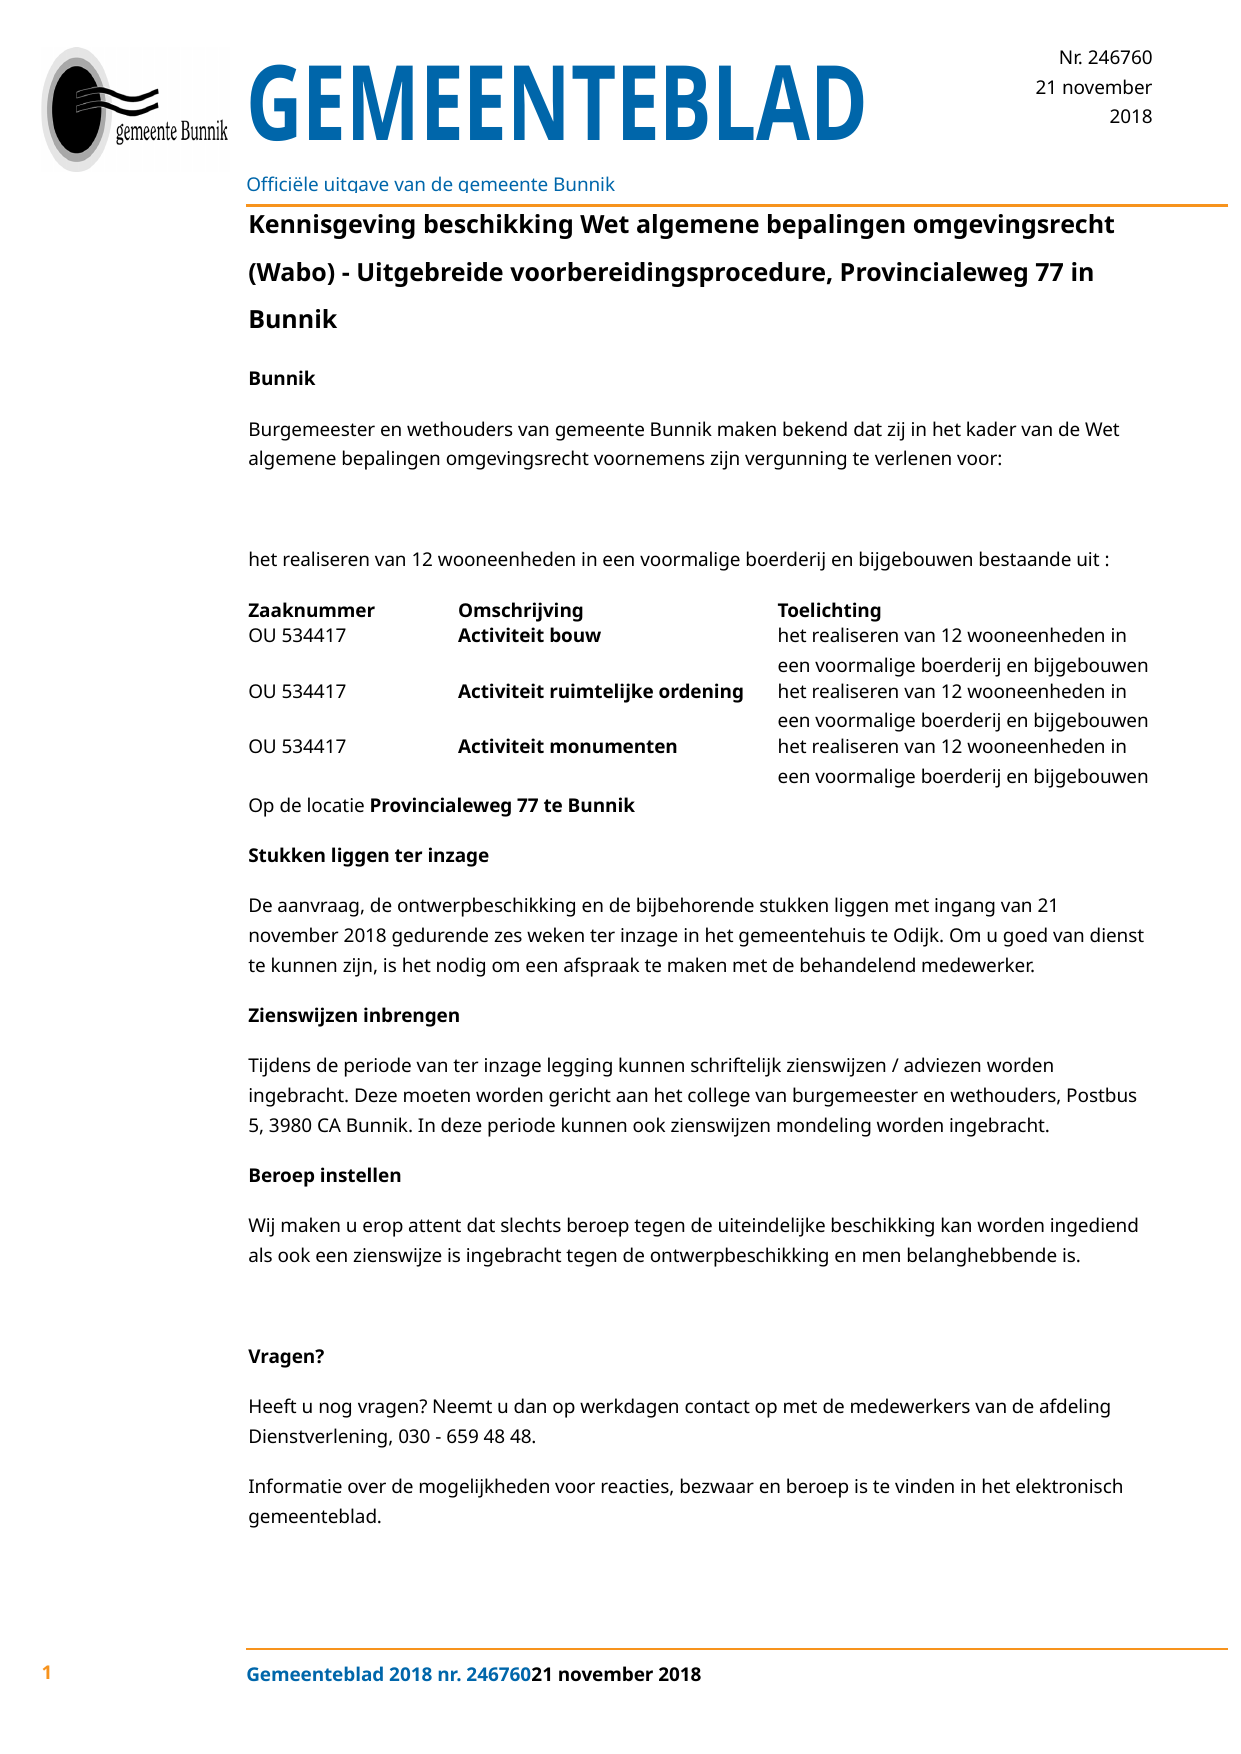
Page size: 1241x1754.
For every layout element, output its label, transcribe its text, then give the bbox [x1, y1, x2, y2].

text Wij maken u erop attent dat slechts beroep tegen de uiteindelijke beschikking kan worden ingediend als ook een zienswijze is ingebracht tegen de ontwerpbeschikking en men belanghebbende is. [248, 1213, 1152, 1268]
table_header Toelichting [778, 597, 1152, 623]
table_cell OU 534417 [248, 733, 458, 788]
text De aanvraag, de ontwerpbeschikking en de bijbehorende stukken liggen met ingang van 21 november 2018 gedurende zes weken ter inzage in het gemeentehuis te Odijk. Om u goed van dienst te kunnen zijn, is het nodig om een afspraak te maken met de behandelend medewerker. [248, 893, 1152, 977]
table_header Omschrijving [458, 597, 777, 623]
table_cell Activiteit monumenten [458, 733, 777, 788]
text Bunnik [248, 366, 1152, 391]
text Heeft u nog vragen? Neemt u dan op werkdagen contact op met de medewerkers van de afdeling Dienstverlening, 030 - 659 48 48. [248, 1393, 1152, 1449]
table_cell het realiseren van 12 wooneenheden in een voormalige boerderij en bijgebouwen [778, 678, 1152, 733]
text Stukken liggen ter inzage [248, 842, 1152, 868]
table_cell Activiteit ruimtelijke ordening [458, 678, 777, 733]
text Burgemeester en wethouders van gemeente Bunnik maken bekend dat zij in het kader van de Wet algemene bepalingen omgevingsrecht voornemens zijn vergunning te verlenen voor: [248, 416, 1152, 471]
text Kennisgeving beschikking Wet algemene bepalingen omgevingsrecht (Wabo) - Uitgebreide voorbereidingsprocedure, Provincialeweg 77 in Bunnik [248, 207, 1152, 336]
table_cell OU 534417 [248, 623, 458, 678]
table_cell Activiteit bouw [458, 623, 777, 678]
table_cell het realiseren van 12 wooneenheden in een voormalige boerderij en bijgebouwen [778, 623, 1152, 678]
text Zienswijzen inbrengen [248, 1002, 1152, 1028]
table_cell OU 534417 [248, 678, 458, 733]
table_header Zaaknummer [248, 597, 458, 623]
text Informatie over de mogelijkheden voor reacties, bezwaar en beroep is te vinden in het elektronisch gemeenteblad. [248, 1473, 1152, 1529]
table_cell het realiseren van 12 wooneenheden in een voormalige boerderij en bijgebouwen [778, 733, 1152, 788]
text het realiseren van 12 wooneenheden in een voormalige boerderij en bijgebouwen bestaande uit : [248, 546, 1152, 572]
text Tijdens de periode van ter inzage legging kunnen schriftelijk zienswijzen / adviezen worden ingebracht. Deze moeten worden gericht aan het college van burgemeester en wethouders, Postbus 5, 3980 CA Bunnik. In deze periode kunnen ook zienswijzen mondeling worden ingebracht. [248, 1053, 1152, 1137]
text Beroep instellen [248, 1162, 1152, 1188]
picture [41, 47, 231, 172]
text Vragen? [248, 1343, 1152, 1369]
text Op de locatie Provincialeweg 77 te Bunnik [248, 792, 1152, 817]
